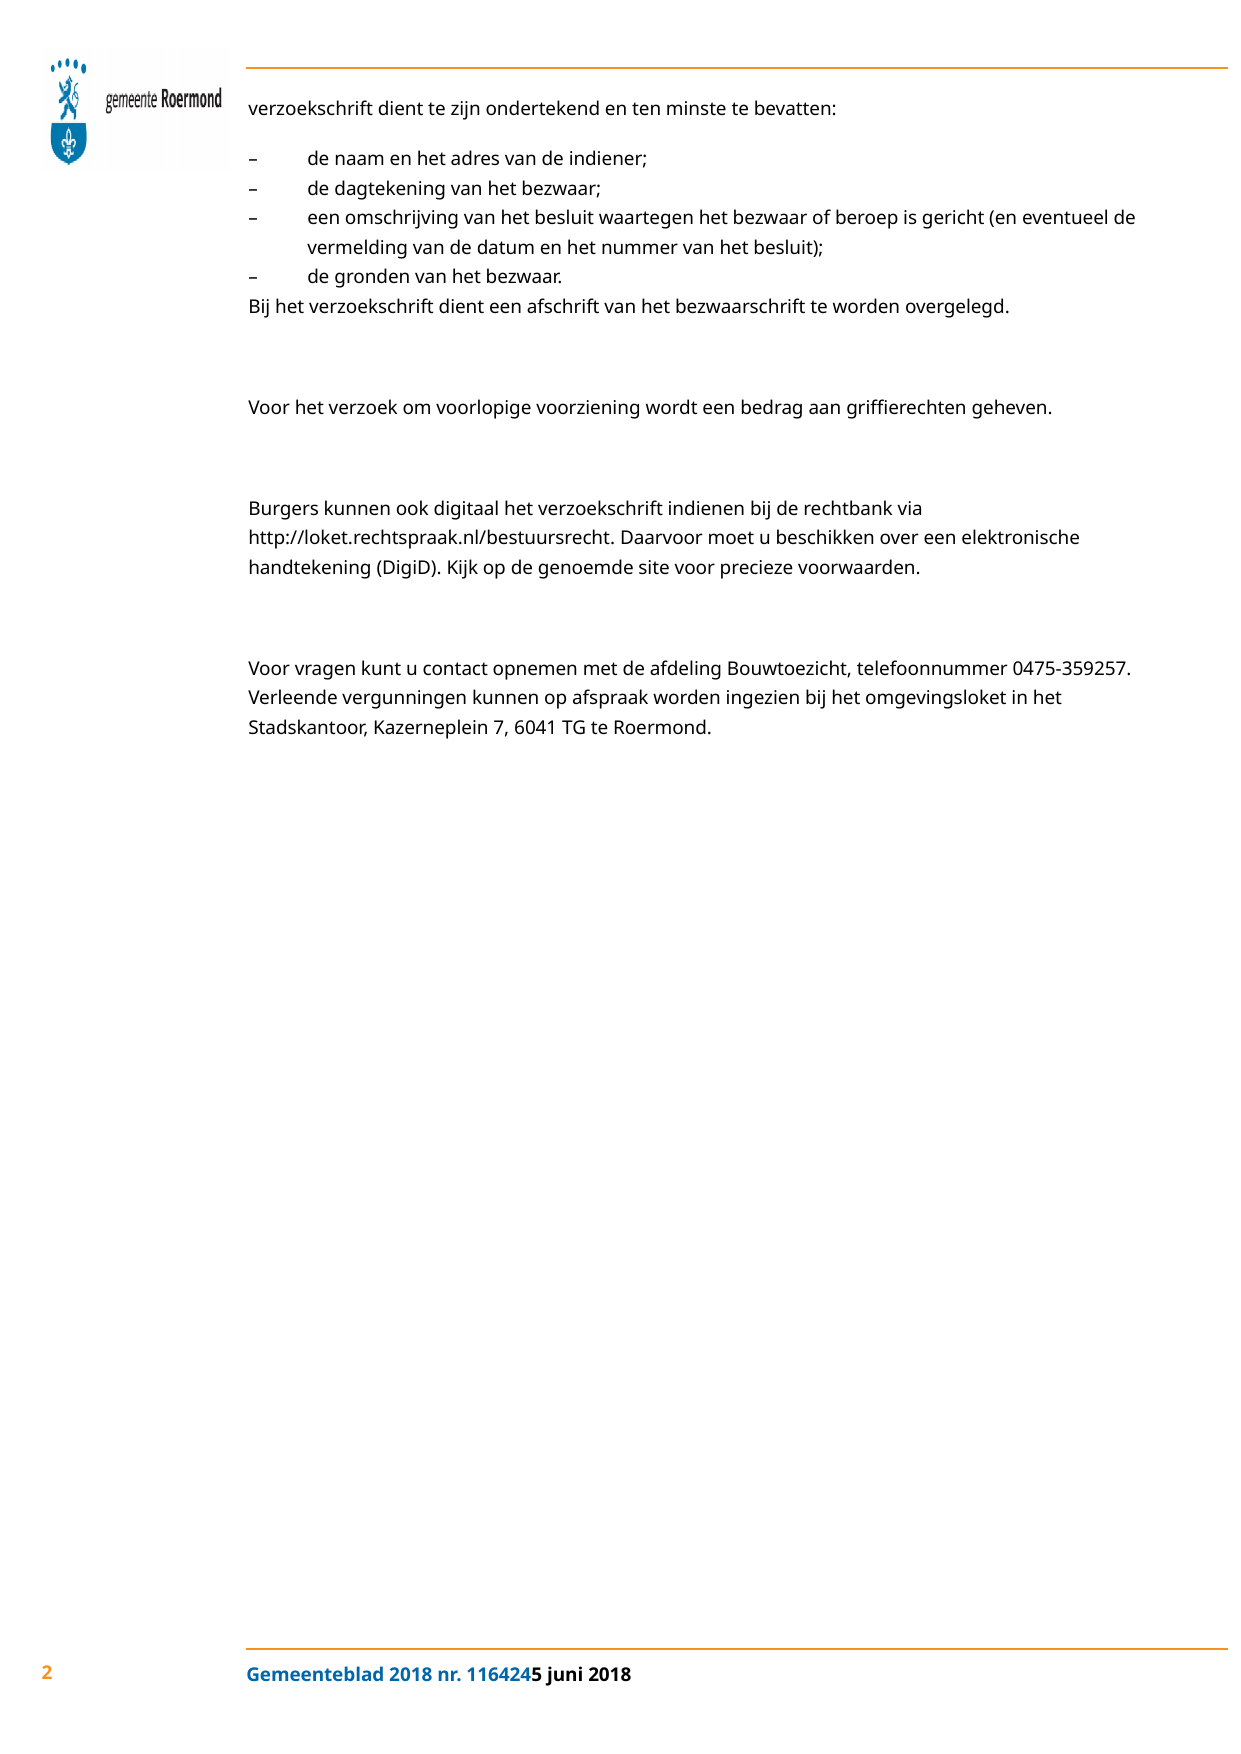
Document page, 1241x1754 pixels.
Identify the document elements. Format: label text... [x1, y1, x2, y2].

text verzoekschrift dient te zijn ondertekend en ten minste te bevatten: [248, 95, 1152, 121]
list de gronden van het bezwaar. [248, 263, 1152, 289]
list de naam en het adres van de indiener; [248, 145, 1152, 171]
text Burgers kunnen ook digitaal het verzoekschrift indienen bij de rechtbank via http://loket.rechtspraak.nl/bestuursrecht. Daarvoor moet u beschikken over een elektronische handtekening (DigiD). Kijk op de genoemde site voor precieze voorwaarden. [248, 495, 1152, 580]
text Bij het verzoekschrift dient een afschrift van het bezwaarschrift te worden overgelegd. [248, 293, 1152, 319]
list een omschrijving van het besluit waartegen het bezwaar of beroep is gericht (en eventueel de vermelding van de datum en het nummer van het besluit); [248, 204, 1152, 260]
picture [41, 47, 231, 172]
list de dagtekening van het bezwaar; [248, 175, 1152, 201]
text Voor vragen kunt u contact opnemen met de afdeling Bouwtoezicht, telefoonnummer 0475-359257. Verleende vergunningen kunnen op afspraak worden ingezien bij het omgevingsloket in het Stadskantoor, Kazerneplein 7, 6041 TG te Roermond. [248, 655, 1152, 740]
text Voor het verzoek om voorlopige voorziening wordt een bedrag aan griffierechten geheven. [248, 394, 1152, 420]
